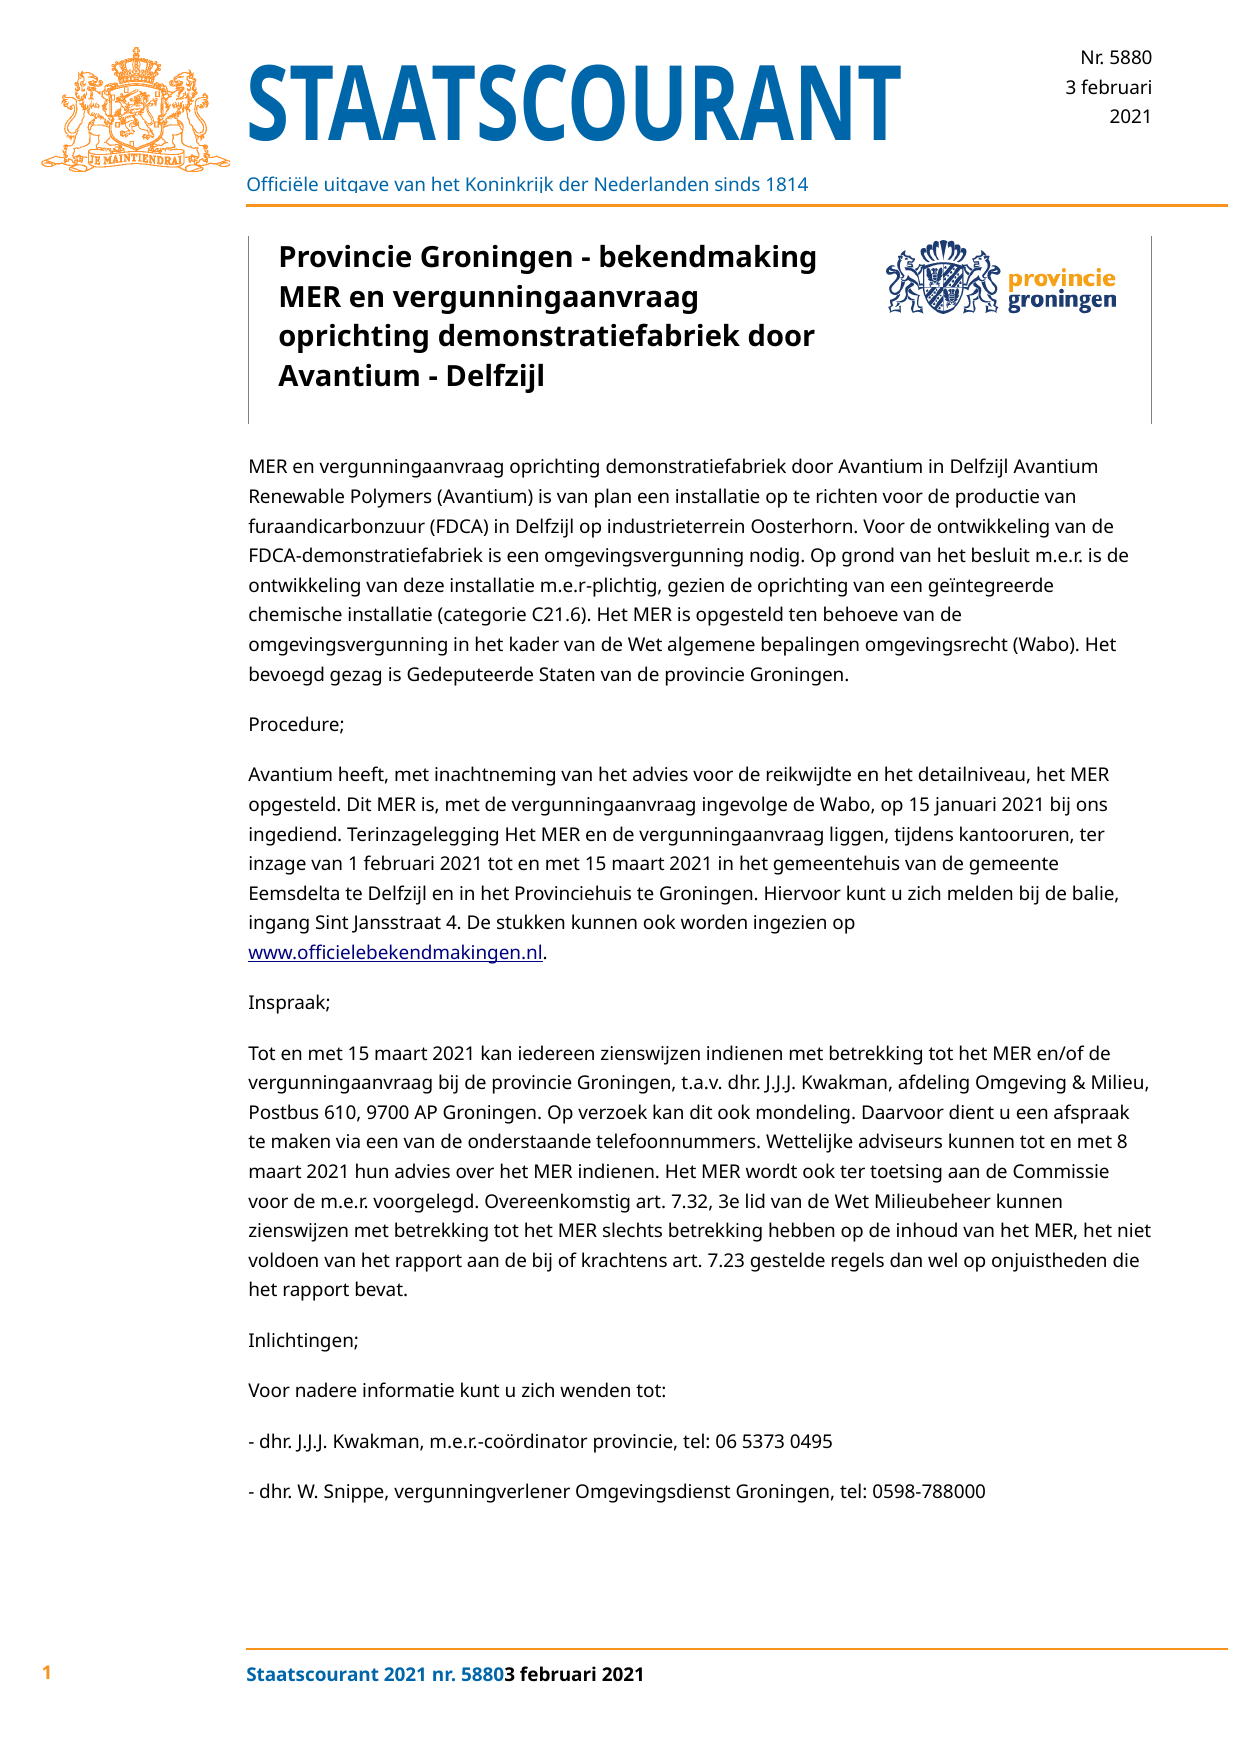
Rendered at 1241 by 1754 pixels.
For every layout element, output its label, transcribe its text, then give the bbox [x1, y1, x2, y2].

text MER en vergunningaanvraag oprichting demonstratiefabriek door Avantium in Delfzijl Avantium Renewable Polymers (Avantium) is van plan een installatie op te richten voor de productie van furaandicarbonzuur (FDCA) in Delfzijl op industrieterrein Oosterhorn. Voor de ontwikkeling van de FDCA-demonstratiefabriek is een omgevingsvergunning nodig. Op grond van het besluit m.e.r. is de ontwikkeling van deze installatie m.e.r-plichtig, gezien de oprichting van een geïntegreerde chemische installatie (categorie C21.6). Het MER is opgesteld ten behoeve van de omgevingsvergunning in het kader van de Wet algemene bepalingen omgevingsrecht (Wabo). Het bevoegd gezag is Gedeputeerde Staten van de provincie Groningen. [248, 454, 1152, 686]
text Procedure; [248, 711, 1152, 737]
text Voor nadere informatie kunt u zich wenden tot: [248, 1377, 1152, 1403]
table_header Provincie Groningen - bekendmaking MER en vergunningaanvraag oprichting demonstratiefabriek door Avantium - Delfzijl [249, 236, 850, 424]
text - dhr. J.J.J. Kwakman, m.e.r.-coördinator provincie, tel: 06 5373 0495 [248, 1428, 1152, 1453]
picture [41, 47, 231, 172]
picture [882, 236, 1119, 316]
text Inspraak; [248, 989, 1152, 1015]
text Avantium heeft, met inachtneming van het advies voor de reikwijdte en het detailniveau, het MER opgesteld. Dit MER is, met de vergunningaanvraag ingevolge de Wabo, op 15 januari 2021 bij ons ingediend. Terinzagelegging Het MER en de vergunningaanvraag liggen, tijdens kantooruren, ter inzage van 1 februari 2021 tot en met 15 maart 2021 in het gemeentehuis van de gemeente Eemsdelta te Delfzijl en in het Provinciehuis te Groningen. Hiervoor kunt u zich melden bij de balie, ingang Sint Jansstraat 4. De stukken kunnen ook worden ingezien op www.officielebekendmakingen.nl. [248, 762, 1152, 965]
table_header [850, 236, 1151, 424]
text Tot en met 15 maart 2021 kan iedereen zienswijzen indienen met betrekking tot het MER en/of de vergunningaanvraag bij de provincie Groningen, t.a.v. dhr. J.J.J. Kwakman, afdeling Omgeving & Milieu, Postbus 610, 9700 AP Groningen. Op verzoek kan dit ook mondeling. Daarvoor dient u een afspraak te maken via een van de onderstaande telefoonnummers. Wettelijke adviseurs kunnen tot en met 8 maart 2021 hun advies over het MER indienen. Het MER wordt ook ter toetsing aan de Commissie voor de m.e.r. voorgelegd. Overeenkomstig art. 7.32, 3e lid van de Wet Milieubeheer kunnen zienswijzen met betrekking tot het MER slechts betrekking hebben op de inhoud van het MER, het niet voldoen van het rapport aan de bij of krachtens art. 7.23 gestelde regels dan wel op onjuistheden die het rapport bevat. [248, 1040, 1152, 1302]
text Inlichtingen; [248, 1327, 1152, 1353]
text - dhr. W. Snippe, vergunningverlener Omgevingsdienst Groningen, tel: 0598-788000 [248, 1478, 1152, 1504]
